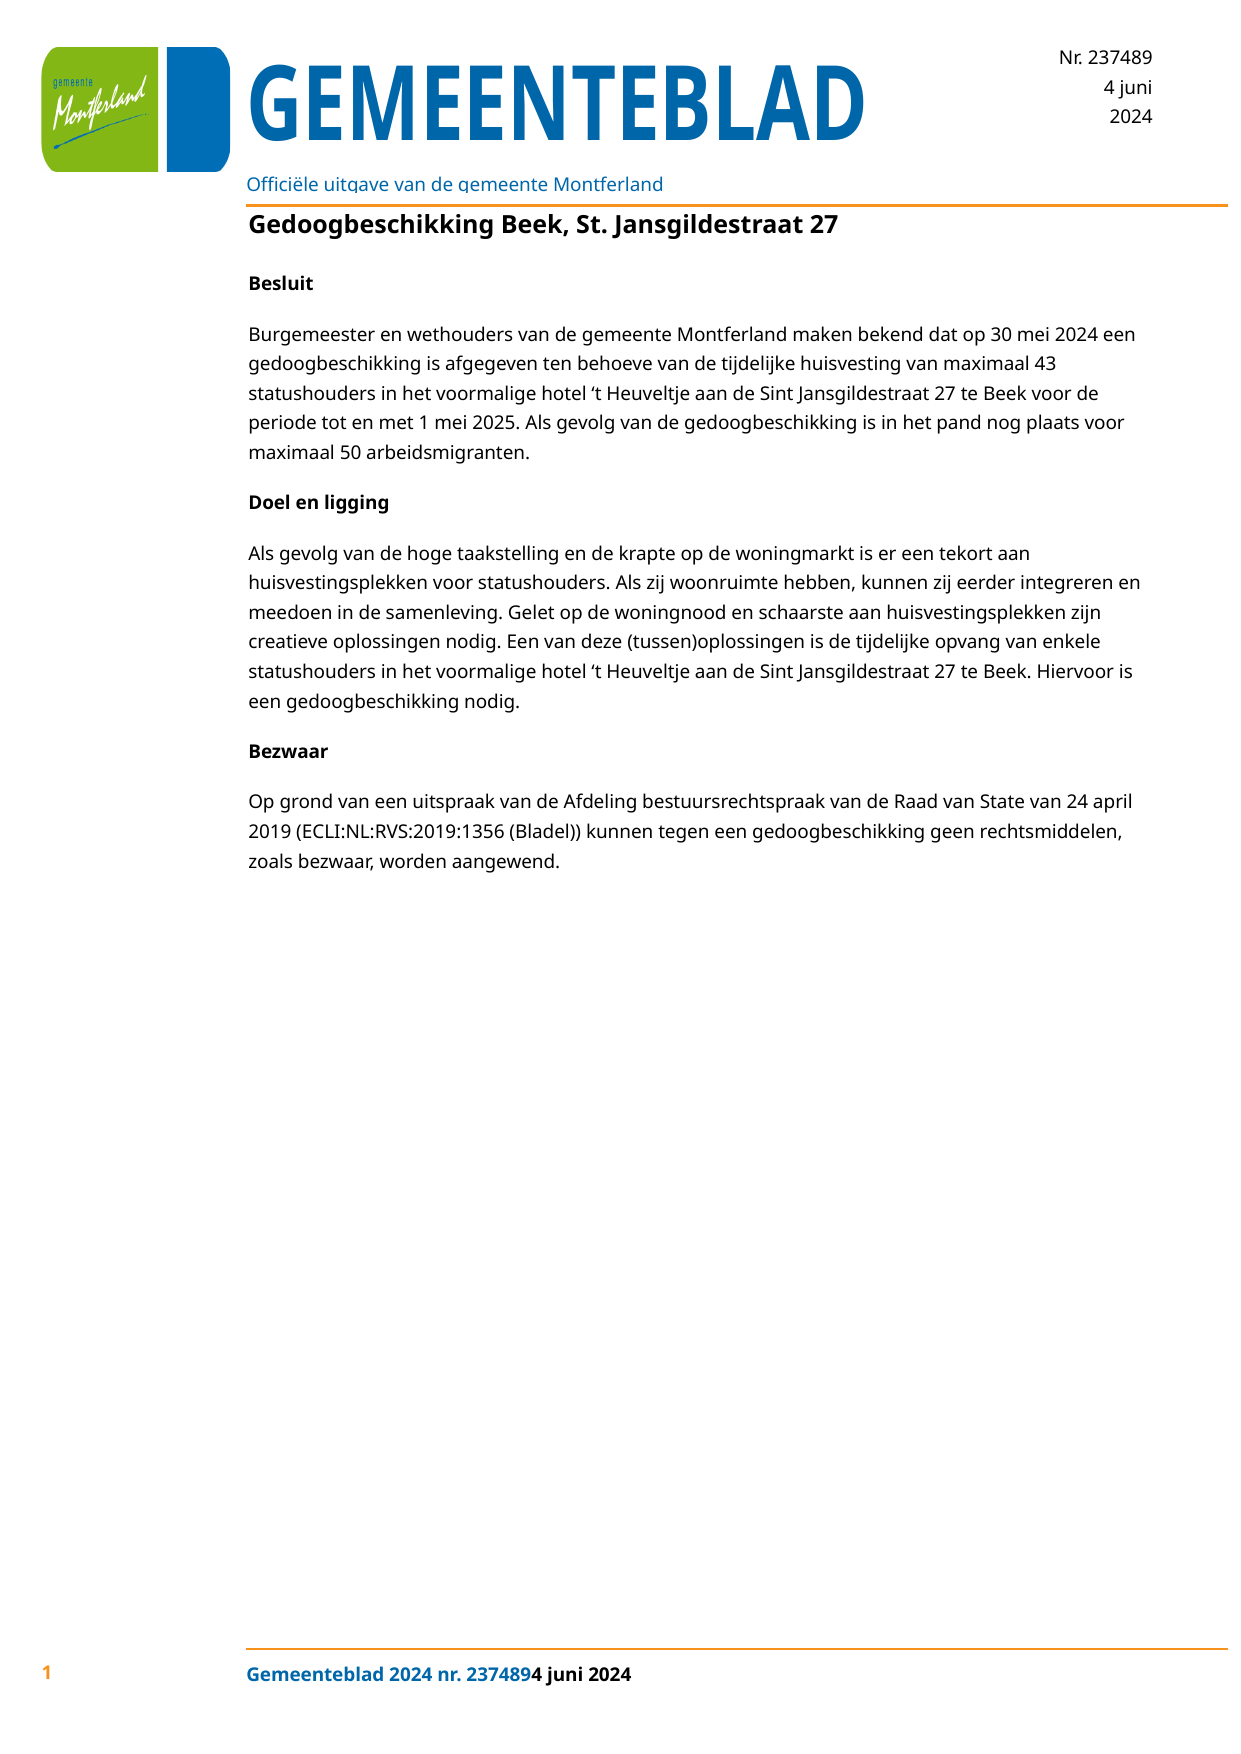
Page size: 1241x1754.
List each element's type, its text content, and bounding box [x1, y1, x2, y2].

text Doel en ligging [248, 489, 1152, 515]
text Als gevolg van de hoge taakstelling en de krapte op de woningmarkt is er een tekort aan huisvestingsplekken voor statushouders. Als zij woonruimte hebben, kunnen zij eerder integreren en meedoen in de samenleving. Gelet op de woningnood en schaarste aan huisvestingsplekken zijn creatieve oplossingen nodig. Een van deze (tussen)oplossingen is de tijdelijke opvang van enkele statushouders in het voormalige hotel ‘t Heuveltje aan de Sint Jansgildestraat 27 te Beek. Hiervoor is een gedoogbeschikking nodig. [248, 540, 1152, 713]
text Besluit [248, 270, 1152, 296]
text Burgemeester en wethouders van de gemeente Montferland maken bekend dat op 30 mei 2024 een gedoogbeschikking is afgegeven ten behoeve van de tijdelijke huisvesting van maximaal 43 statushouders in het voormalige hotel ‘t Heuveltje aan de Sint Jansgildestraat 27 te Beek voor de periode tot en met 1 mei 2025. Als gevolg van de gedoogbeschikking is in het pand nog plaats voor maximaal 50 arbeidsmigranten. [248, 321, 1152, 465]
text Gedoogbeschikking Beek, St. Jansgildestraat 27 [248, 207, 1152, 241]
picture [41, 47, 231, 172]
text Bezwaar [248, 738, 1152, 764]
text Op grond van een uitspraak van de Afdeling bestuursrechtspraak van de Raad van State van 24 april 2019 (ECLI:NL:RVS:2019:1356 (Bladel)) kunnen tegen een gedoogbeschikking geen rechtsmiddelen, zoals bezwaar, worden aangewend. [248, 789, 1152, 873]
